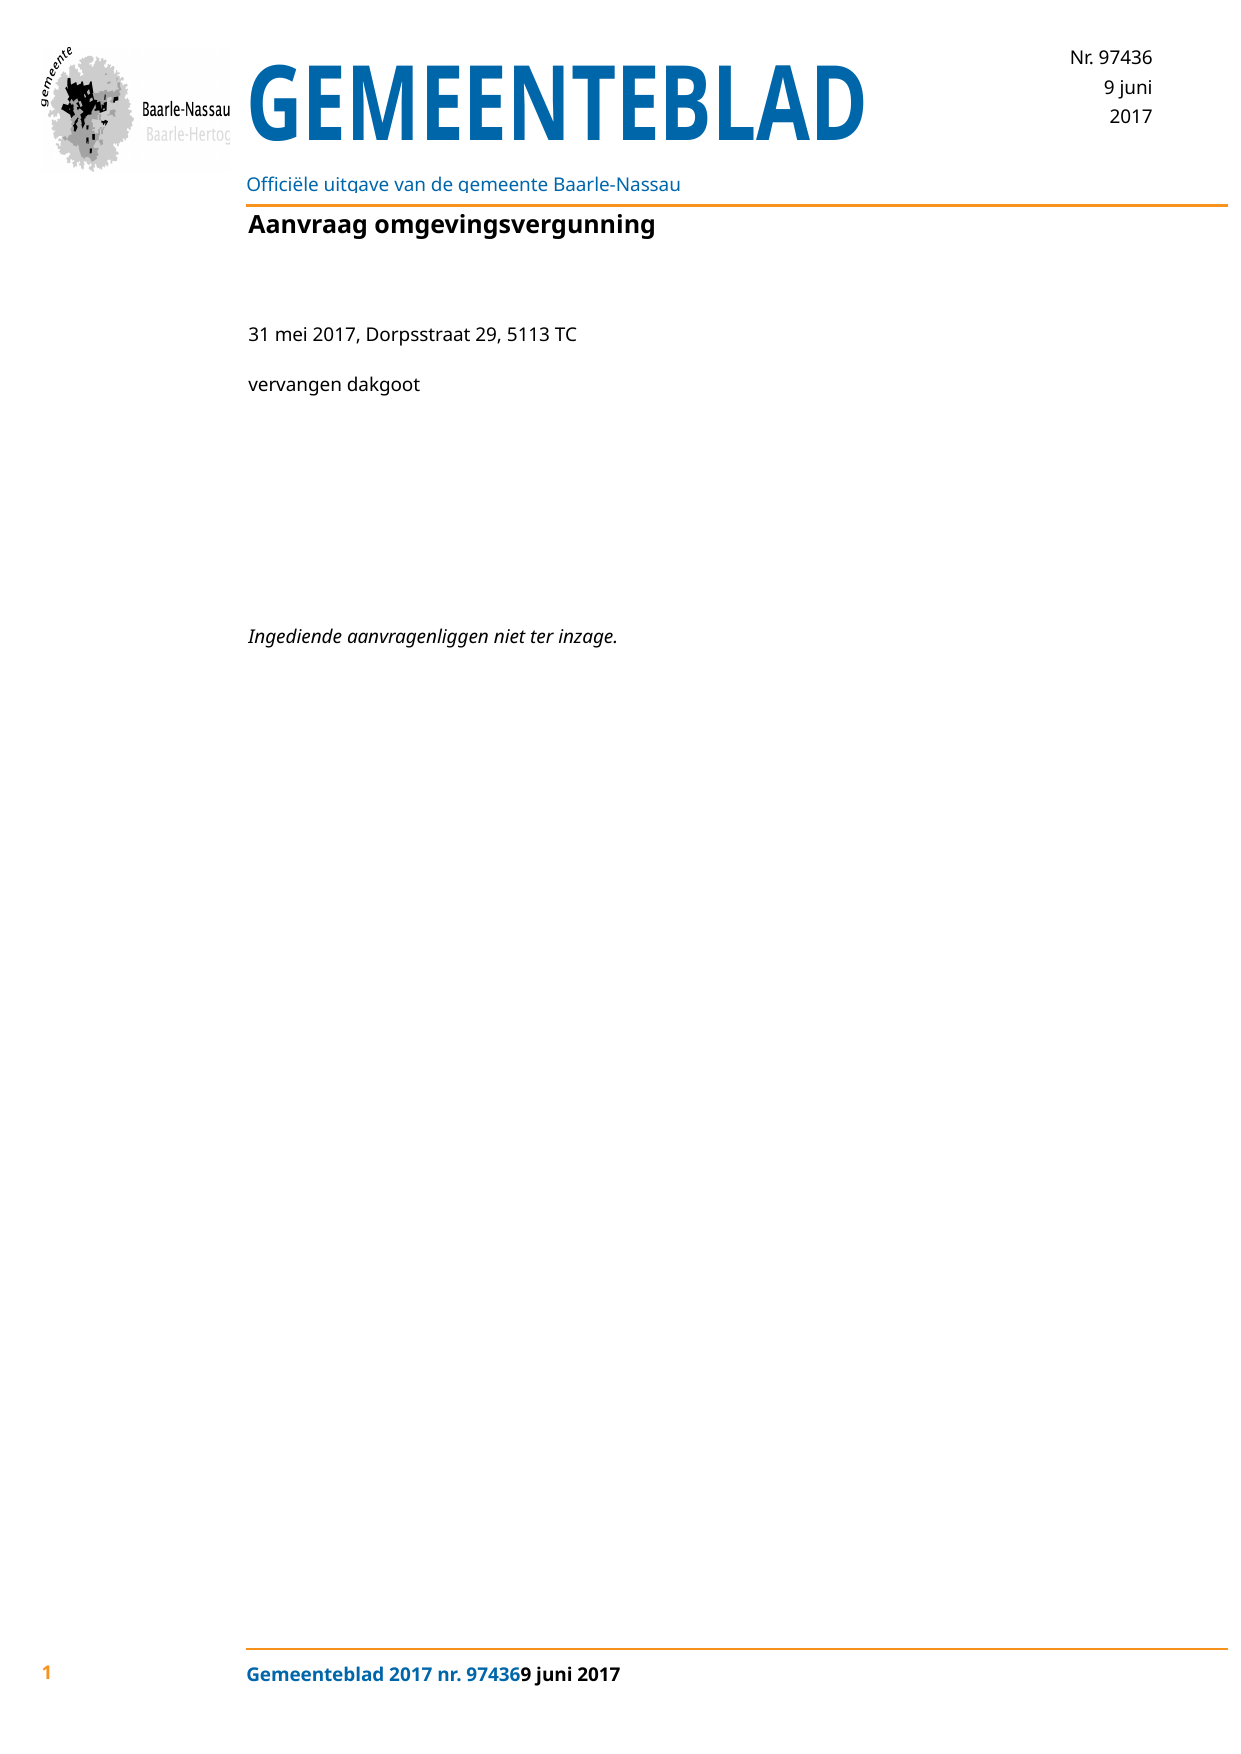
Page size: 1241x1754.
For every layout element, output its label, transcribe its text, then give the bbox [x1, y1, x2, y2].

text 31 mei 2017, Dorpsstraat 29, 5113 TC [248, 321, 1152, 346]
text Aanvraag omgevingsvergunning [248, 207, 1152, 241]
picture [41, 47, 231, 172]
text Ingediende aanvragenliggen niet ter inzage. [248, 623, 1152, 649]
text vervangen dakgoot [248, 371, 1152, 397]
